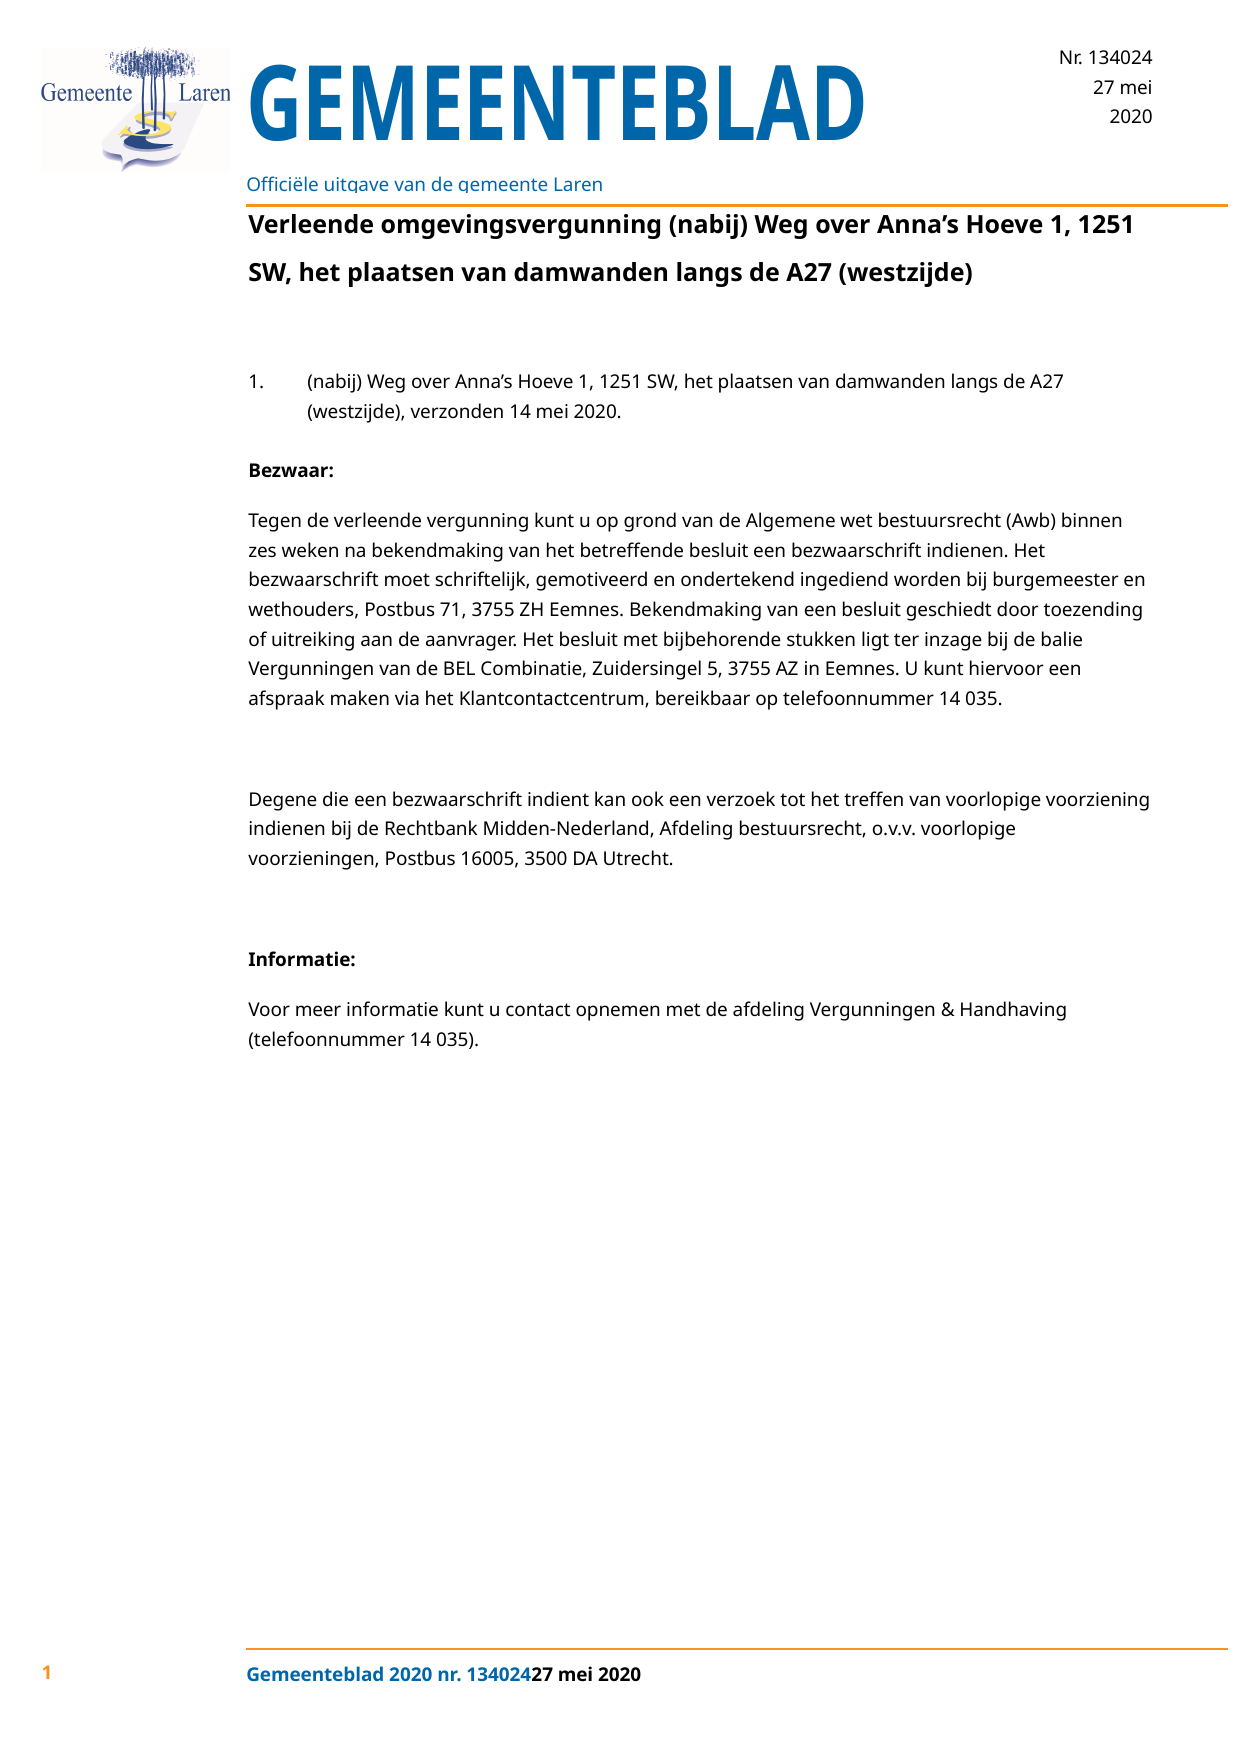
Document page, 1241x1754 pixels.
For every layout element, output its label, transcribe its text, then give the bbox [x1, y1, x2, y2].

text Voor meer informatie kunt u contact opnemen met de afdeling Vergunningen & Handhaving (telefoonnummer 14 035). [248, 996, 1152, 1052]
text Informatie: [248, 946, 1152, 972]
picture [41, 47, 231, 172]
text Verleende omgevingsvergunning (nabij) Weg over Anna’s Hoeve 1, 1251 SW, het plaatsen van damwanden langs de A27 (westzijde) [248, 207, 1152, 288]
text Degene die een bezwaarschrift indient kan ook een verzoek tot het treffen van voorlopige voorziening indienen bij de Rechtbank Midden-Nederland, Afdeling bestuursrecht, o.v.v. voorlopige voorzieningen, Postbus 16005, 3500 DA Utrecht. [248, 786, 1152, 871]
text Tegen de verleende vergunning kunt u op grond van de Algemene wet bestuursrecht (Awb) binnen zes weken na bekendmaking van het betreffende besluit een bezwaarschrift indienen. Het bezwaarschrift moet schriftelijk, gemotiveerd en ondertekend ingediend worden bij burgemeester en wethouders, Postbus 71, 3755 ZH Eemnes. Bekendmaking van een besluit geschiedt door toezending of uitreiking aan de aanvrager. Het besluit met bijbehorende stukken ligt ter inzage bij de balie Vergunningen van de BEL Combinatie, Zuidersingel 5, 3755 AZ in Eemnes. U kunt hiervoor een afspraak maken via het Klantcontactcentrum, bereikbaar op telefoonnummer 14 035. [248, 507, 1152, 711]
list (nabij) Weg over Anna’s Hoeve 1, 1251 SW, het plaatsen van damwanden langs de A27 (westzijde), verzonden 14 mei 2020. [248, 368, 1152, 424]
text Bezwaar: [248, 457, 1152, 483]
